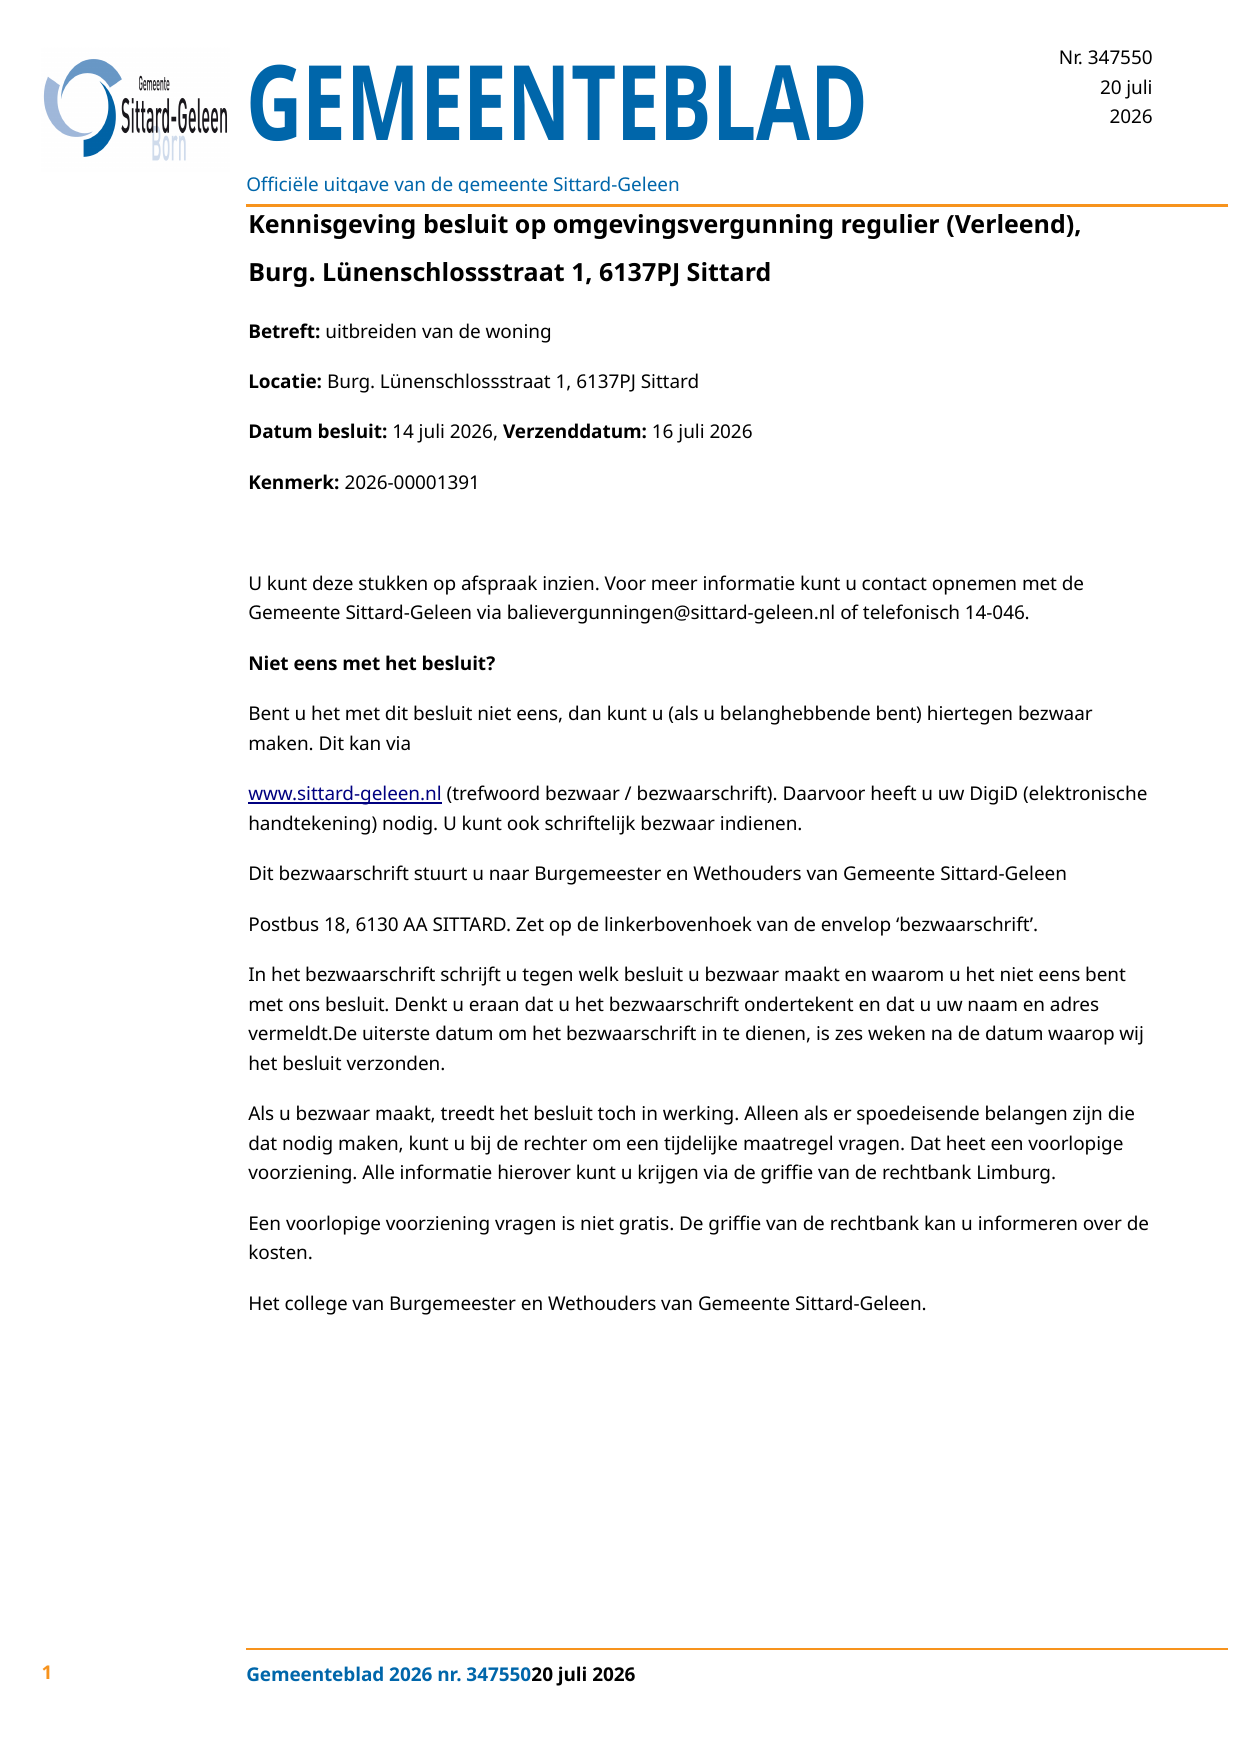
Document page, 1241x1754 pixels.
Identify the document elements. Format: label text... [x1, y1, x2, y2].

text Kennisgeving besluit op omgevingsvergunning regulier (Verleend), Burg. Lünenschlossstraat 1, 6137PJ Sittard [248, 207, 1152, 288]
text In het bezwaarschrift schrijft u tegen welk besluit u bezwaar maakt en waarom u het niet eens bent met ons besluit. Denkt u eraan dat u het bezwaarschrift ondertekent en dat u uw naam en adres vermeldt.De uiterste datum om het bezwaarschrift in te dienen, is zes weken na de datum waarop wij het besluit verzonden. [248, 961, 1152, 1076]
text Dit bezwaarschrift stuurt u naar Burgemeester en Wethouders van Gemeente Sittard-Geleen [248, 860, 1152, 886]
text Het college van Burgemeester en Wethouders van Gemeente Sittard-Geleen. [248, 1290, 1152, 1316]
text U kunt deze stukken op afspraak inzien. Voor meer informatie kunt u contact opnemen met de Gemeente Sittard-Geleen via balievergunningen@sittard-geleen.nl of telefonisch 14-046. [248, 570, 1152, 625]
text Een voorlopige voorziening vragen is niet gratis. De griffie van de rechtbank kan u informeren over de kosten. [248, 1210, 1152, 1265]
text Niet eens met het besluit? [248, 650, 1152, 676]
text Kenmerk: 2026-00001391 [248, 469, 1152, 495]
text Datum besluit: 14 juli 2026, Verzenddatum: 16 juli 2026 [248, 419, 1152, 444]
text Betreft: uitbreiden van de woning [248, 318, 1152, 344]
text www.sittard-geleen.nl (trefwoord bezwaar / bezwaarschrift). Daarvoor heeft u uw DigiD (elektronische handtekening) nodig. U kunt ook schriftelijk bezwaar indienen. [248, 780, 1152, 836]
text Postbus 18, 6130 AA SITTARD. Zet op de linkerbovenhoek van de envelop ‘bezwaarschrift’. [248, 911, 1152, 937]
picture [41, 47, 231, 172]
text Als u bezwaar maakt, treedt het besluit toch in werking. Alleen als er spoedeisende belangen zijn die dat nodig maken, kunt u bij de rechter om een tijdelijke maatregel vragen. Dat heet een voorlopige voorziening. Alle informatie hierover kunt u krijgen via de griffie van de rechtbank Limburg. [248, 1100, 1152, 1185]
text Bent u het met dit besluit niet eens, dan kunt u (als u belanghebbende bent) hiertegen bezwaar maken. Dit kan via [248, 700, 1152, 756]
text Locatie: Burg. Lünenschlossstraat 1, 6137PJ Sittard [248, 368, 1152, 394]
